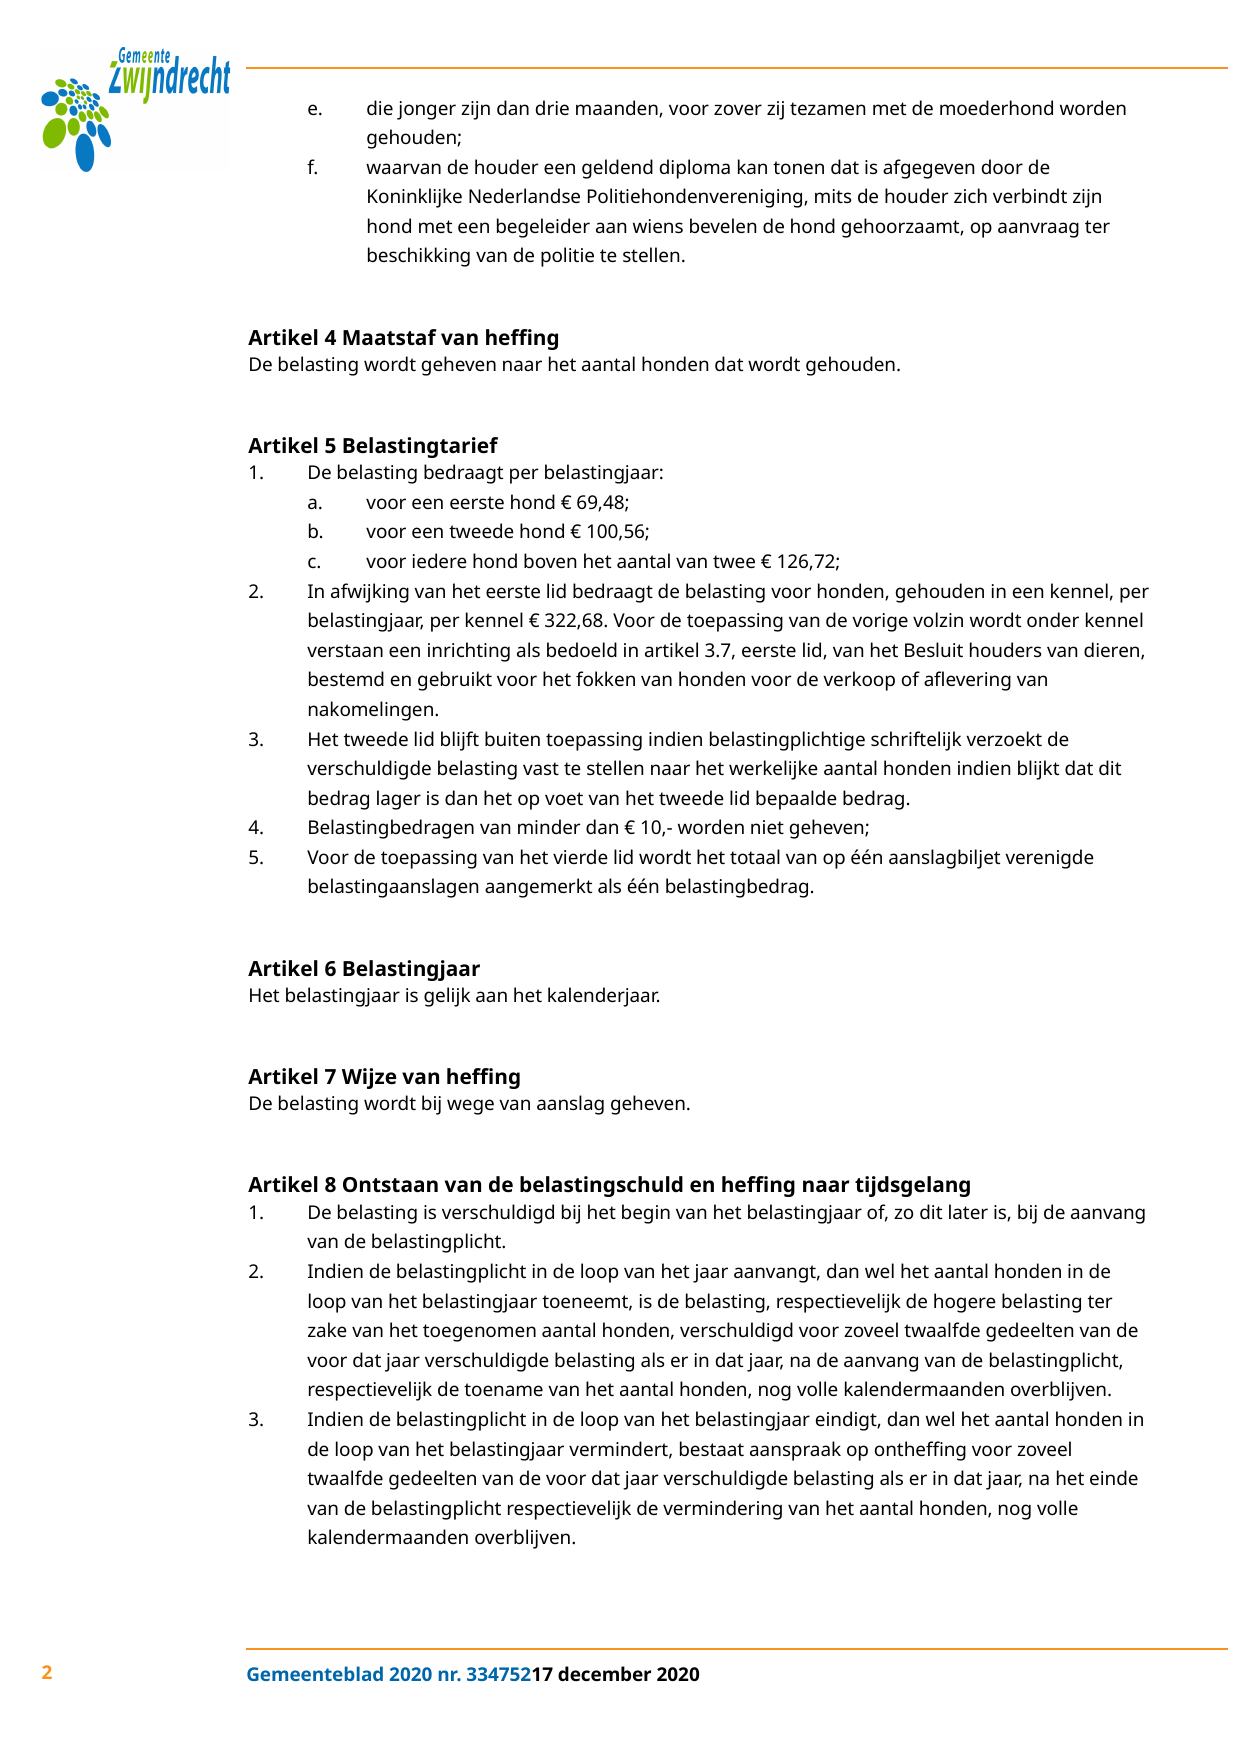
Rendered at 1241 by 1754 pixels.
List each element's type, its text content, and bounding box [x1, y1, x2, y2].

list Belastingbedragen van minder dan € 10,- worden niet geheven; [248, 814, 1152, 840]
text De belasting wordt bij wege van aanslag geheven. [248, 1091, 1152, 1116]
list waarvan de houder een geldend diploma kan tonen dat is afgegeven door de Koninklijke Nederlandse Politiehondenvereniging, mits de houder zich verbindt zijn hond met een begeleider aan wiens bevelen de hond gehoorzaamt, op aanvraag ter beschikking van de politie te stellen. [307, 154, 1152, 268]
text Artikel 6 Belastingjaar [248, 954, 1152, 982]
list De belasting is verschuldigd bij het begin van het belastingjaar of, zo dit later is, bij de aanvang van de belastingplicht. [248, 1199, 1152, 1254]
list voor een eerste hond € 69,48; [307, 489, 1152, 515]
text Artikel 4 Maatstaf van heffing [248, 323, 1152, 351]
list Indien de belastingplicht in de loop van het jaar aanvangt, dan wel het aantal honden in de loop van het belastingjaar toeneemt, is de belasting, respectievelijk de hogere belasting ter zake van het toegenomen aantal honden, verschuldigd voor zoveel twaalfde gedeelten van de voor dat jaar verschuldigde belasting als er in dat jaar, na de aanvang van de belastingplicht, respectievelijk de toename van het aantal honden, nog volle kalendermaanden overblijven. [248, 1258, 1152, 1402]
list De belasting bedraagt per belastingjaar: [248, 459, 1152, 485]
list Voor de toepassing van het vierde lid wordt het totaal van op één aanslagbiljet verenigde belastingaanslagen aangemerkt als één belastingbedrag. [248, 844, 1152, 899]
list Het tweede lid blijft buiten toepassing indien belastingplichtige schriftelijk verzoekt de verschuldigde belasting vast te stellen naar het werkelijke aantal honden indien blijkt dat dit bedrag lager is dan het op voet van het tweede lid bepaalde bedrag. [248, 726, 1152, 811]
text Het belastingjaar is gelijk aan het kalenderjaar. [248, 982, 1152, 1008]
text Artikel 7 Wijze van heffing [248, 1062, 1152, 1091]
list voor een tweede hond € 100,56; [307, 519, 1152, 544]
list Indien de belastingplicht in de loop van het belastingjaar eindigt, dan wel het aantal honden in de loop van het belastingjaar vermindert, bestaat aanspraak op ontheffing voor zoveel twaalfde gedeelten van de voor dat jaar verschuldigde belasting als er in dat jaar, na het einde van de belastingplicht respectievelijk de vermindering van het aantal honden, nog volle kalendermaanden overblijven. [248, 1406, 1152, 1550]
list die jonger zijn dan drie maanden, voor zover zij tezamen met de moederhond worden gehouden; [307, 95, 1152, 150]
list In afwijking van het eerste lid bedraagt de belasting voor honden, gehouden in een kennel, per belastingjaar, per kennel € 322,68. Voor de toepassing van de vorige volzin wordt onder kennel verstaan een inrichting als bedoeld in artikel 3.7, eerste lid, van het Besluit houders van dieren, bestemd en gebruikt voor het fokken van honden voor de verkoop of aflevering van nakomelingen. [248, 578, 1152, 722]
text De belasting wordt geheven naar het aantal honden dat wordt gehouden. [248, 351, 1152, 377]
text Artikel 5 Belastingtarief [248, 431, 1152, 459]
text Artikel 8 Ontstaan van de belastingschuld en heffing naar tijdsgelang [248, 1171, 1152, 1199]
list voor iedere hond boven het aantal van twee € 126,72; [307, 548, 1152, 574]
picture [41, 47, 231, 172]
